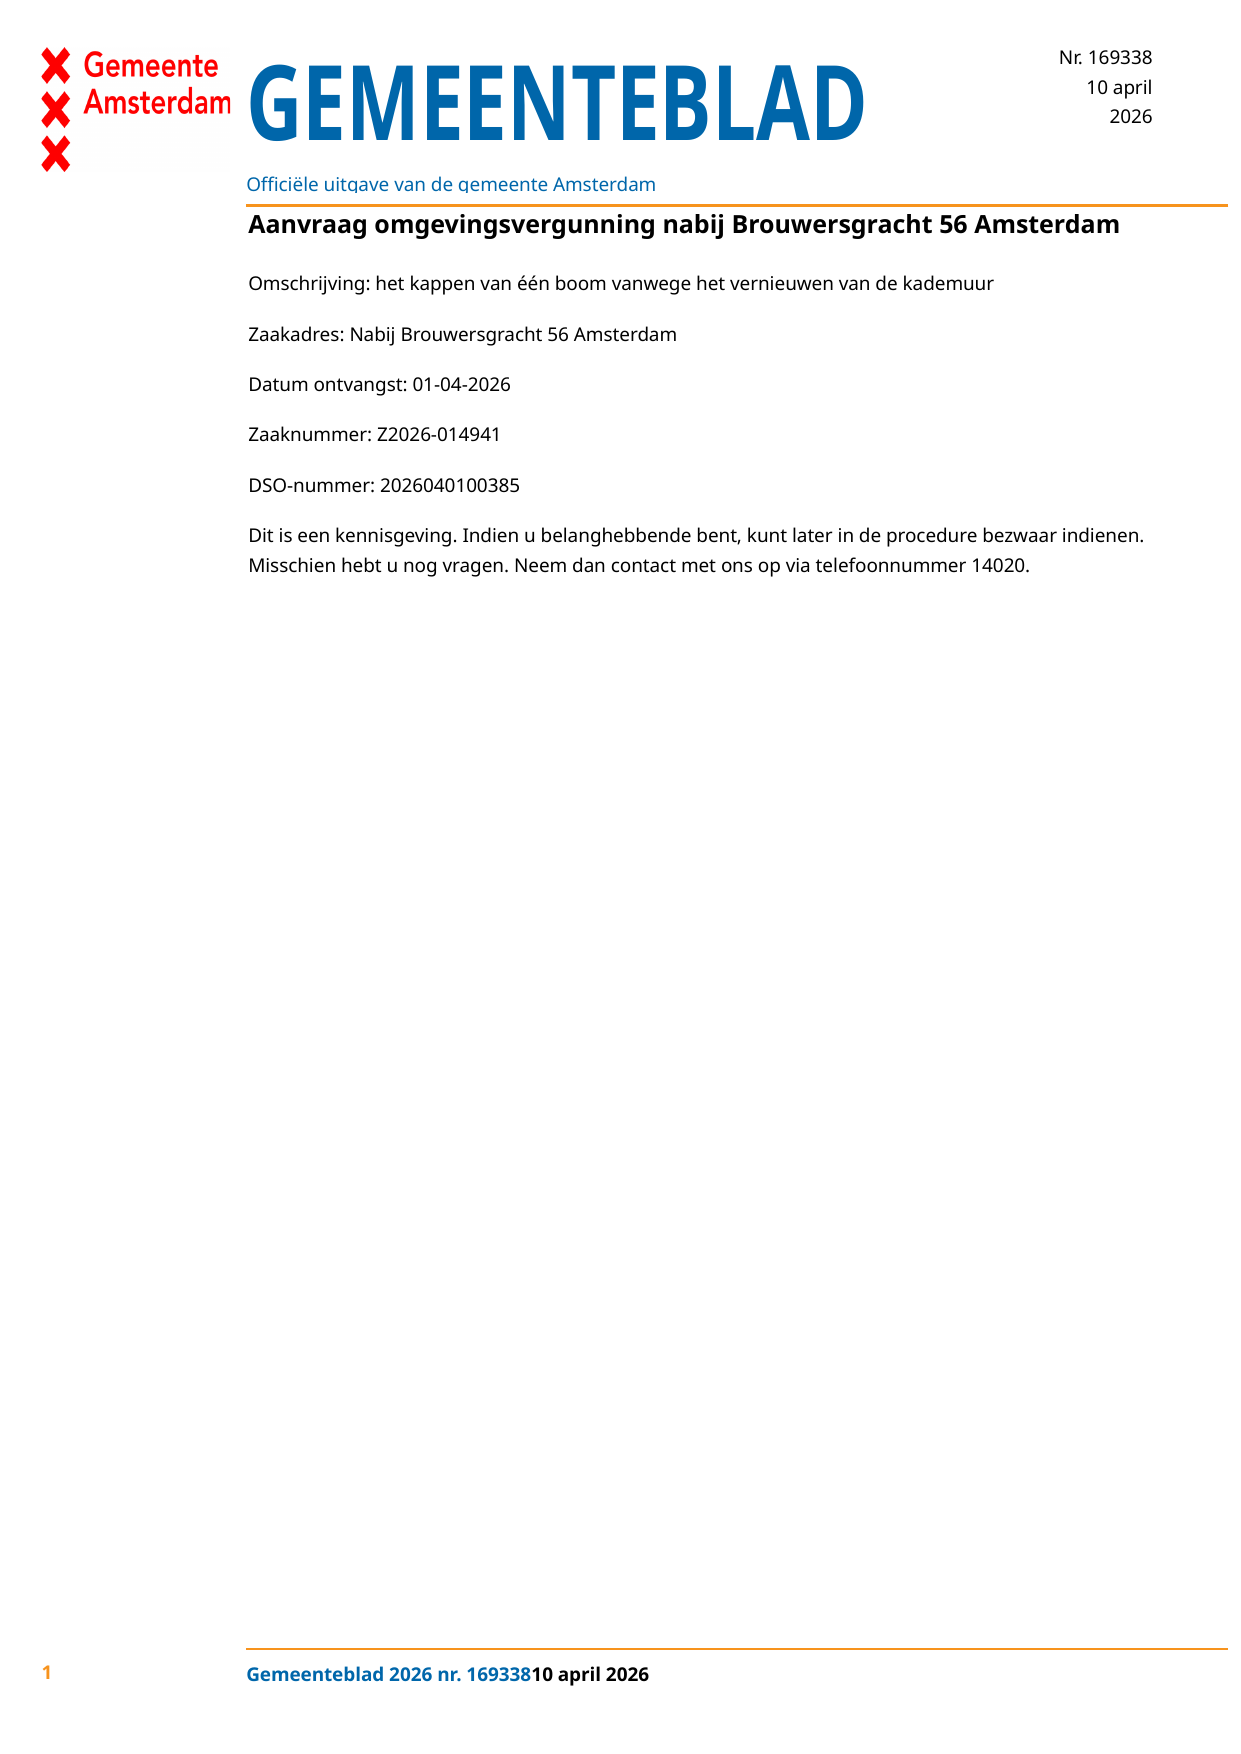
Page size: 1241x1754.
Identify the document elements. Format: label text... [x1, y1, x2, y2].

picture [41, 47, 231, 172]
text Dit is een kennisgeving. Indien u belanghebbende bent, kunt later in de procedure bezwaar indienen. Misschien hebt u nog vragen. Neem dan contact met ons op via telefoonnummer 14020. [248, 522, 1152, 578]
text Datum ontvangst: 01-04-2026 [248, 371, 1152, 397]
text Zaakadres: Nabij Brouwersgracht 56 Amsterdam [248, 321, 1152, 346]
text Omschrijving: het kappen van één boom vanwege het vernieuwen van de kademuur [248, 270, 1152, 296]
text Zaaknummer: Z2026-014941 [248, 422, 1152, 447]
text Aanvraag omgevingsvergunning nabij Brouwersgracht 56 Amsterdam [248, 207, 1152, 241]
text DSO-nummer: 2026040100385 [248, 472, 1152, 498]
